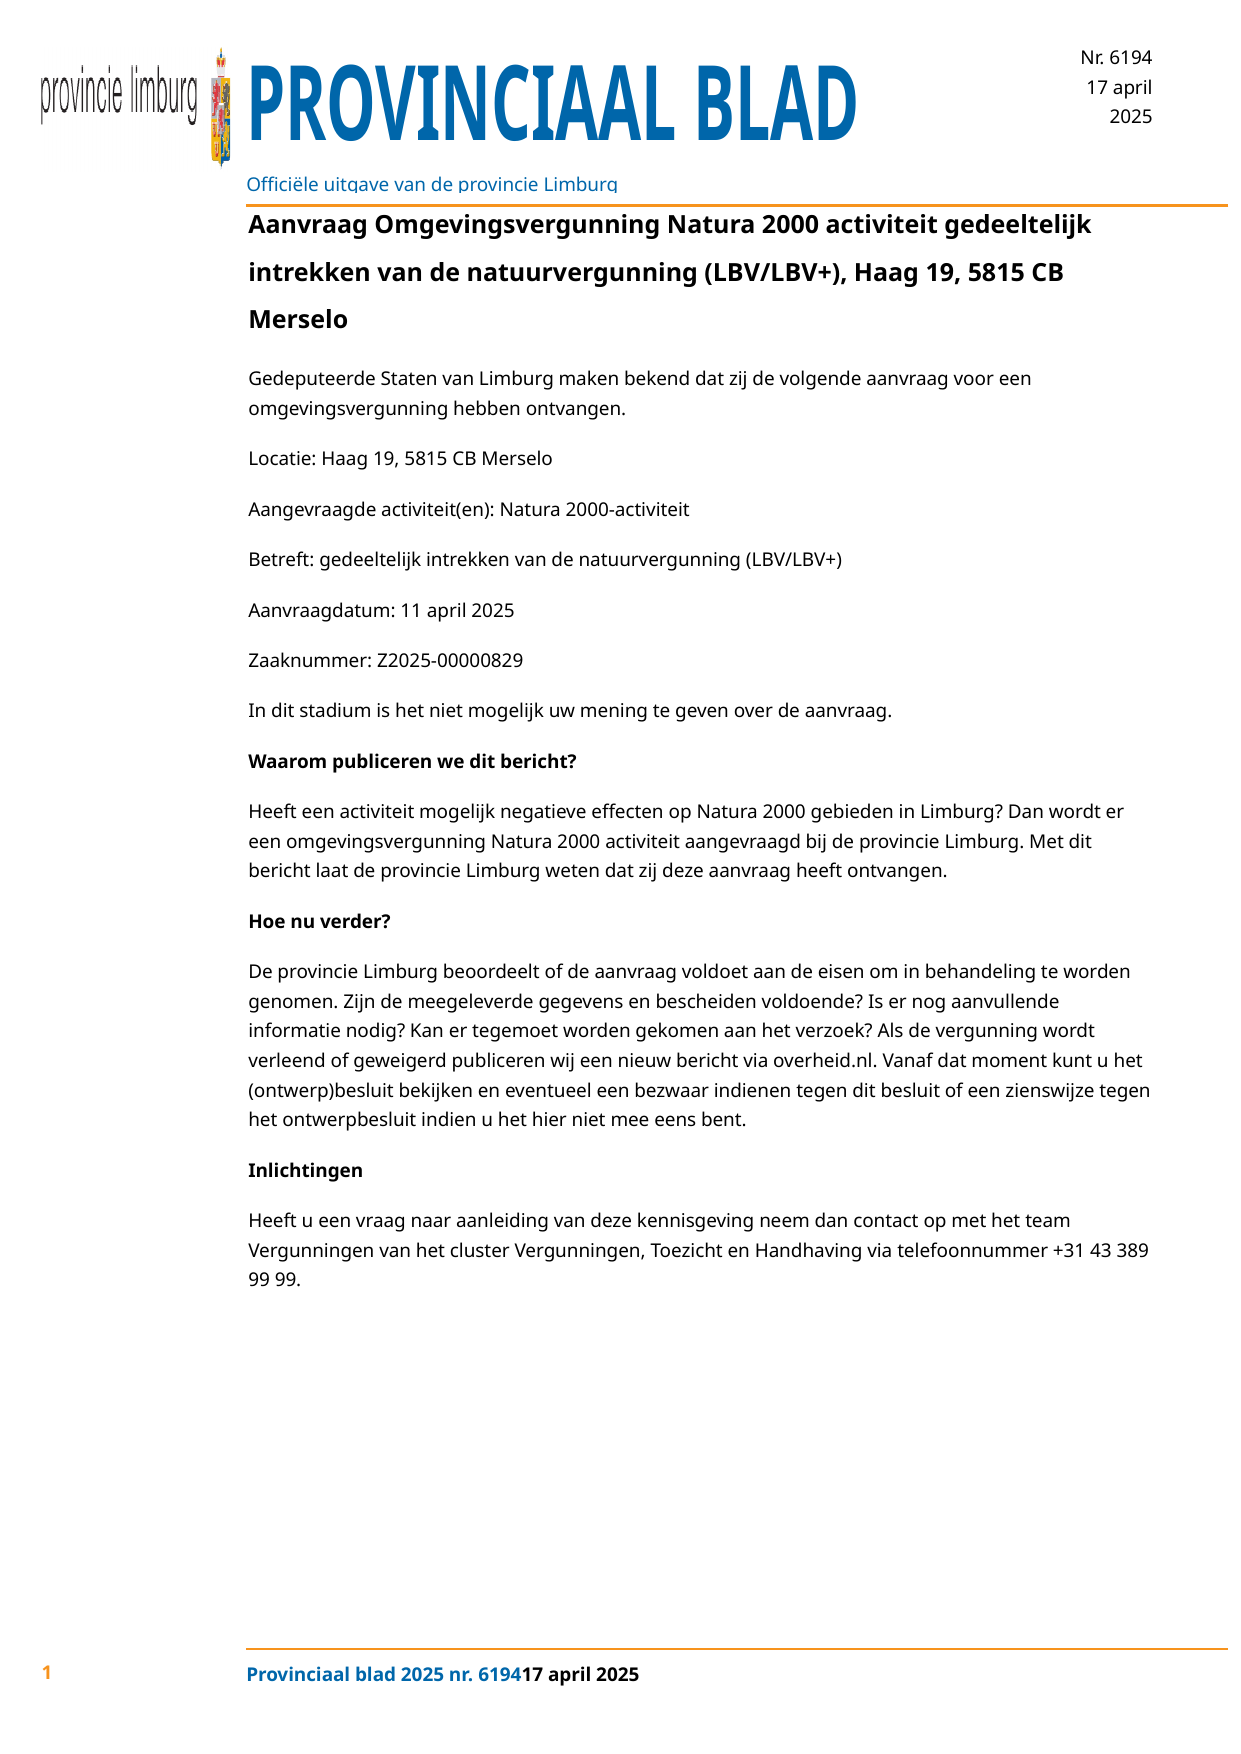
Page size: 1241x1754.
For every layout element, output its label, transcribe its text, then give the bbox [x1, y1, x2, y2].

text Betreft: gedeeltelijk intrekken van de natuurvergunning (LBV/LBV+) [248, 546, 1152, 572]
picture [41, 47, 231, 172]
text Waarom publiceren we dit bericht? [248, 748, 1152, 774]
text Gedeputeerde Staten van Limburg maken bekend dat zij de volgende aanvraag voor een omgevingsvergunning hebben ontvangen. [248, 366, 1152, 421]
text Hoe nu verder? [248, 908, 1152, 934]
text Aanvraag Omgevingsvergunning Natura 2000 activiteit gedeeltelijk intrekken van de natuurvergunning (LBV/LBV+), Haag 19, 5815 CB Merselo [248, 207, 1152, 336]
text Aanvraagdatum: 11 april 2025 [248, 597, 1152, 622]
text De provincie Limburg beoordeelt of de aanvraag voldoet aan de eisen om in behandeling te worden genomen. Zijn de meegeleverde gegevens en bescheiden voldoende? Is er nog aanvullende informatie nodig? Kan er tegemoet worden gekomen aan het verzoek? Als de vergunning wordt verleend of geweigerd publiceren wij een nieuw bericht via overheid.nl. Vanaf dat moment kunt u het (ontwerp)besluit bekijken en eventueel een bezwaar indienen tegen dit besluit of een zienswijze tegen het ontwerpbesluit indien u het hier niet mee eens bent. [248, 958, 1152, 1132]
text Locatie: Haag 19, 5815 CB Merselo [248, 446, 1152, 471]
text Zaaknummer: Z2025-00000829 [248, 647, 1152, 673]
text Inlichtingen [248, 1157, 1152, 1182]
text Heeft een activiteit mogelijk negatieve effecten op Natura 2000 gebieden in Limburg? Dan wordt er een omgevingsvergunning Natura 2000 activiteit aangevraagd bij de provincie Limburg. Met dit bericht laat de provincie Limburg weten dat zij deze aanvraag heeft ontvangen. [248, 798, 1152, 883]
text In dit stadium is het niet mogelijk uw mening te geven over de aanvraag. [248, 698, 1152, 723]
text Heeft u een vraag naar aanleiding van deze kennisgeving neem dan contact op met het team Vergunningen van het cluster Vergunningen, Toezicht en Handhaving via telefoonnummer +31 43 389 99 99. [248, 1207, 1152, 1292]
text Aangevraagde activiteit(en): Natura 2000-activiteit [248, 496, 1152, 522]
